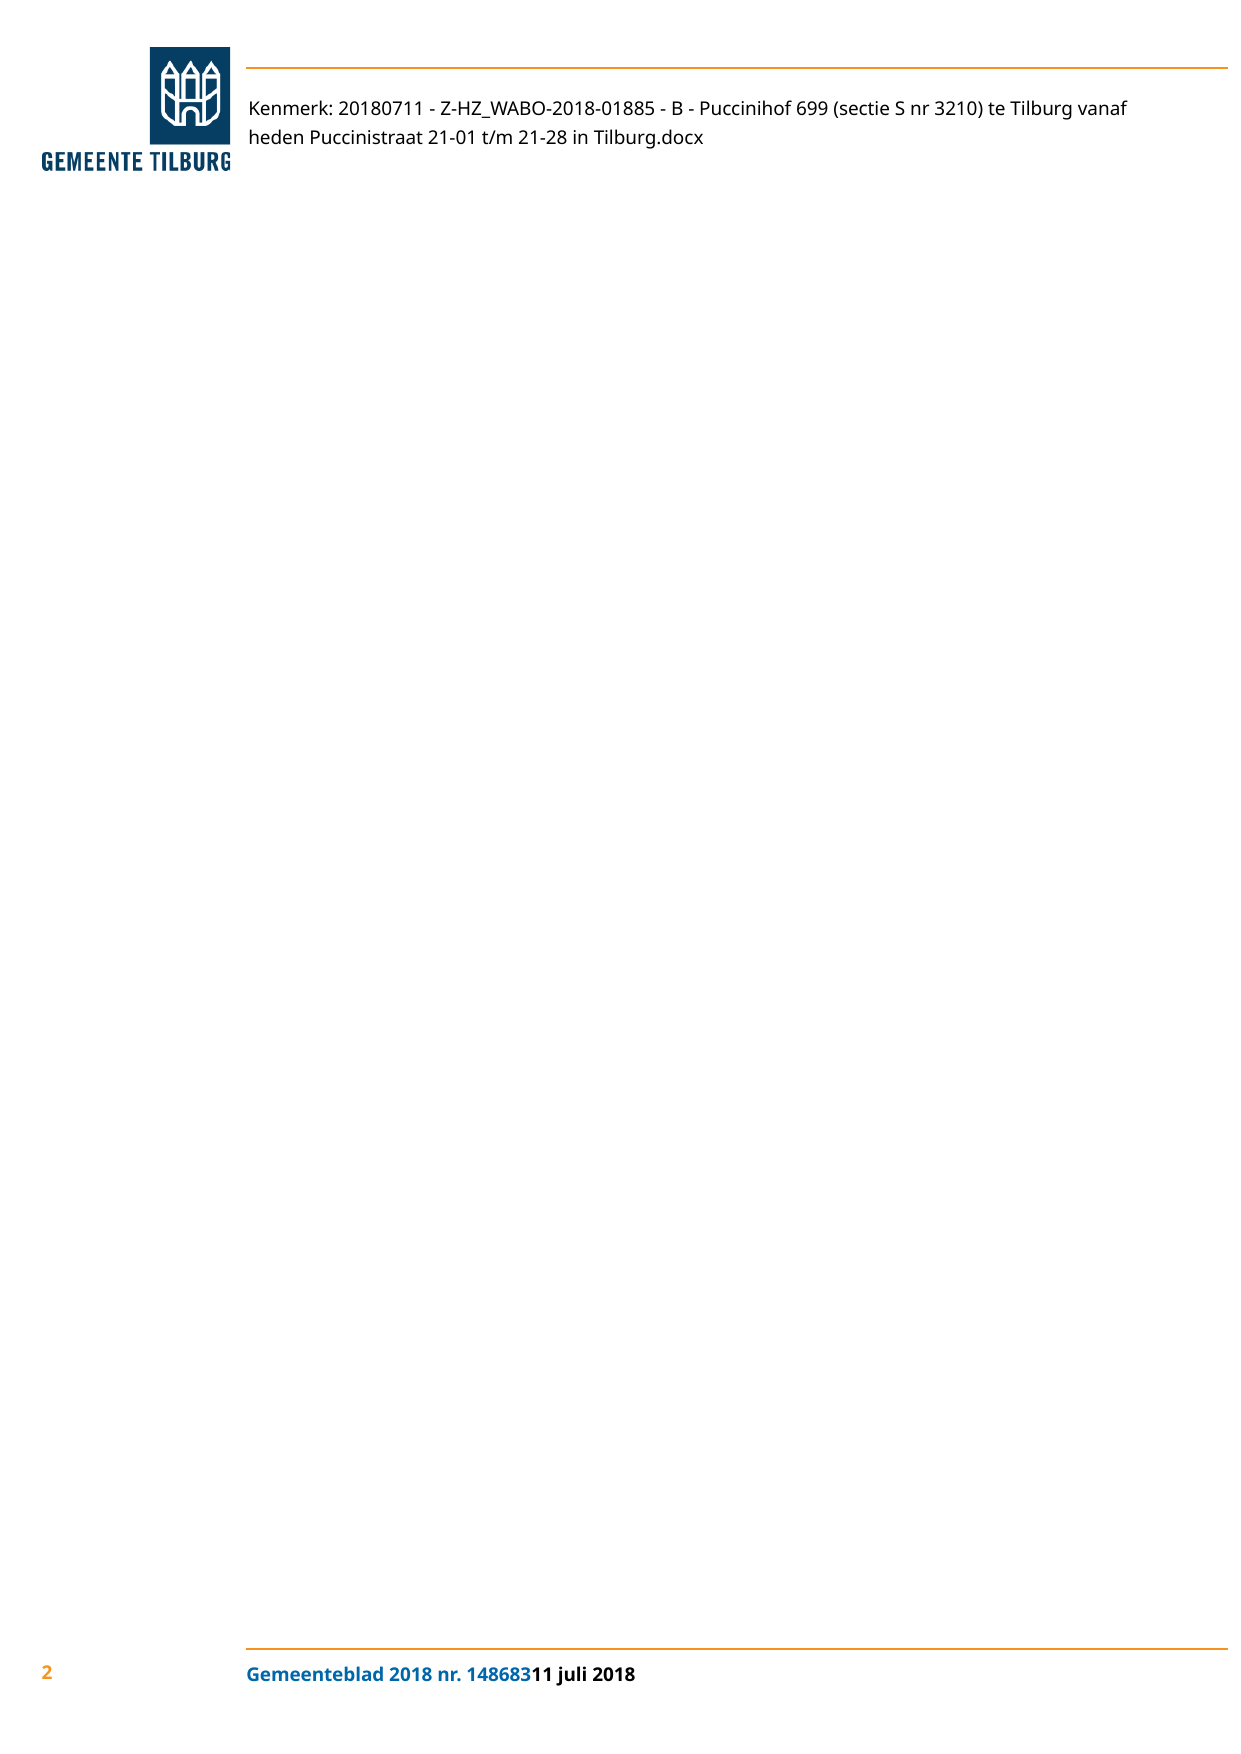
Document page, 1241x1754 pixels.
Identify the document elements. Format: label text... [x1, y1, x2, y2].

picture [41, 47, 231, 172]
text Kenmerk: 20180711 - Z-HZ_WABO-2018-01885 - B - Puccinihof 699 (sectie S nr 3210) te Tilburg vanaf heden Puccinistraat 21-01 t/m 21-28 in Tilburg.docx [248, 95, 1152, 150]
